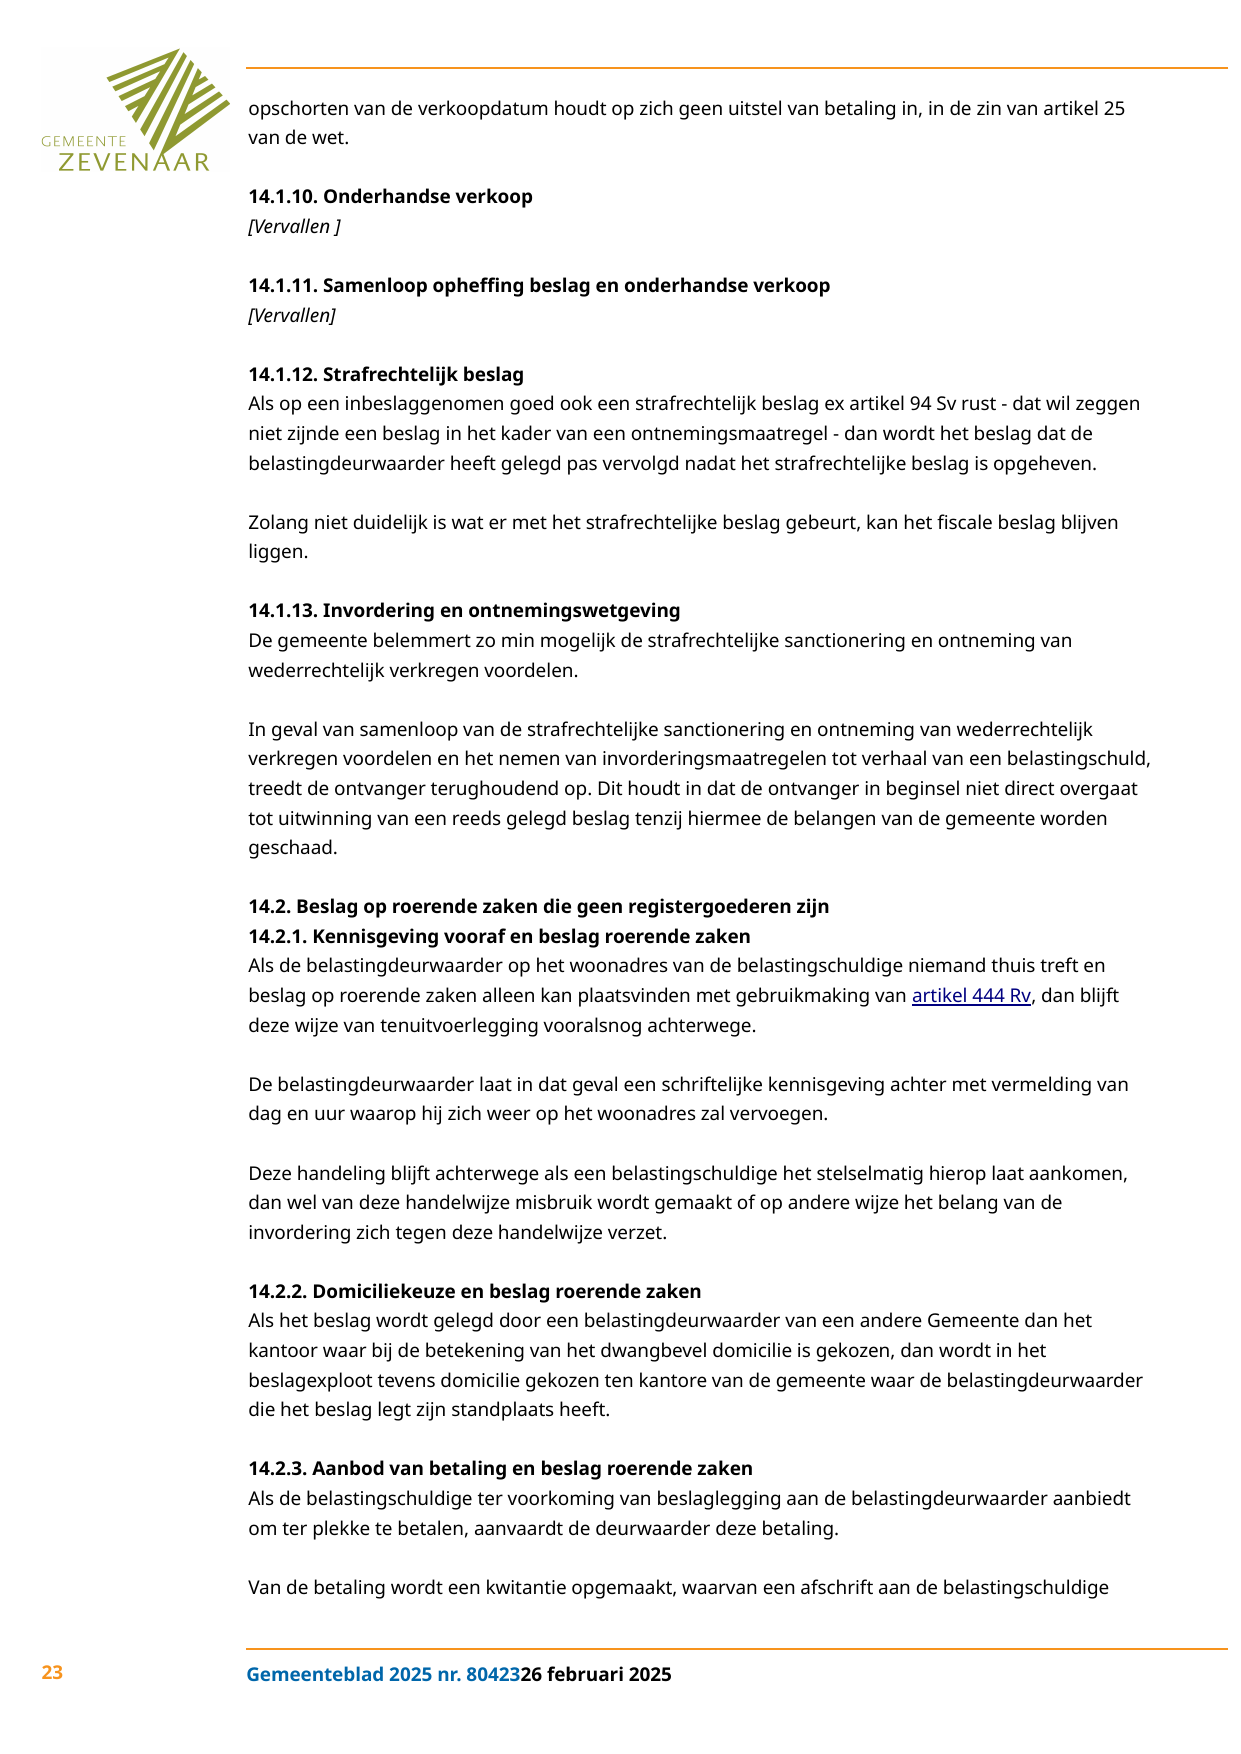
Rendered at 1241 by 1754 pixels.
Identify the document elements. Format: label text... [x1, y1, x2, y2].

text 14.1.10. Onderhandse verkoop [248, 183, 1152, 209]
text Deze handeling blijft achterwege als een belastingschuldige het stelselmatig hierop laat aankomen, dan wel van deze handelwijze misbruik wordt gemaakt of op andere wijze het belang van de invordering zich tegen deze handelwijze verzet. [248, 1160, 1152, 1245]
text In geval van samenloop van de strafrechtelijke sanctionering en ontneming van wederrechtelijk verkregen voordelen en het nemen van invorderingsmaatregelen tot verhaal van een belastingschuld, treedt de ontvanger terughoudend op. Dit houdt in dat de ontvanger in beginsel niet direct overgaat tot uitwinning van een reeds gelegd beslag tenzij hiermee de belangen van de gemeente worden geschaad. [248, 716, 1152, 860]
text opschorten van de verkoopdatum houdt op zich geen uitstel van betaling in, in de zin van artikel 25 van de wet. [248, 95, 1152, 150]
text [Vervallen] [248, 302, 1152, 328]
text 14.2.3. Aanbod van betaling en beslag roerende zaken [248, 1456, 1152, 1481]
text Van de betaling wordt een kwitantie opgemaakt, waarvan een afschrift aan de belastingschuldige [248, 1574, 1152, 1600]
text De belastingdeurwaarder laat in dat geval een schriftelijke kennisgeving achter met vermelding van dag en uur waarop hij zich weer op het woonadres zal vervoegen. [248, 1071, 1152, 1126]
text 14.1.12. Strafrechtelijk beslag [248, 361, 1152, 387]
text Als op een inbeslaggenomen goed ook een strafrechtelijk beslag ex artikel 94 Sv rust - dat wil zeggen niet zijnde een beslag in het kader van een ontnemingsmaatregel - dan wordt het beslag dat de belastingdeurwaarder heeft gelegd pas vervolgd nadat het strafrechtelijke beslag is opgeheven. [248, 391, 1152, 476]
text Als de belastingschuldige ter voorkoming van beslaglegging aan de belastingdeurwaarder aanbiedt om ter plekke te betalen, aanvaardt de deurwaarder deze betaling. [248, 1485, 1152, 1541]
text [Vervallen ] [248, 213, 1152, 239]
text 14.2. Beslag op roerende zaken die geen registergoederen zijn [248, 893, 1152, 919]
picture [41, 47, 231, 172]
text Zolang niet duidelijk is wat er met het strafrechtelijke beslag gebeurt, kan het fiscale beslag blijven liggen. [248, 509, 1152, 564]
text 14.1.13. Invordering en ontnemingswetgeving [248, 598, 1152, 623]
text 14.2.1. Kennisgeving vooraf en beslag roerende zaken [248, 923, 1152, 949]
text 14.2.2. Domiciliekeuze en beslag roerende zaken [248, 1278, 1152, 1304]
text 14.1.11. Samenloop opheffing beslag en onderhandse verkoop [248, 272, 1152, 298]
text De gemeente belemmert zo min mogelijk de strafrechtelijke sanctionering en ontneming van wederrechtelijk verkregen voordelen. [248, 627, 1152, 683]
text Als het beslag wordt gelegd door een belastingdeurwaarder van een andere Gemeente dan het kantoor waar bij de betekening van het dwangbevel domicilie is gekozen, dan wordt in het beslagexploot tevens domicilie gekozen ten kantore van de gemeente waar de belastingdeurwaarder die het beslag legt zijn standplaats heeft. [248, 1308, 1152, 1422]
text Als de belastingdeurwaarder op het woonadres van de belastingschuldige niemand thuis treft en beslag op roerende zaken alleen kan plaatsvinden met gebruikmaking van artikel 444 Rv, dan blijft deze wijze van tenuitvoerlegging vooralsnog achterwege. [248, 953, 1152, 1038]
